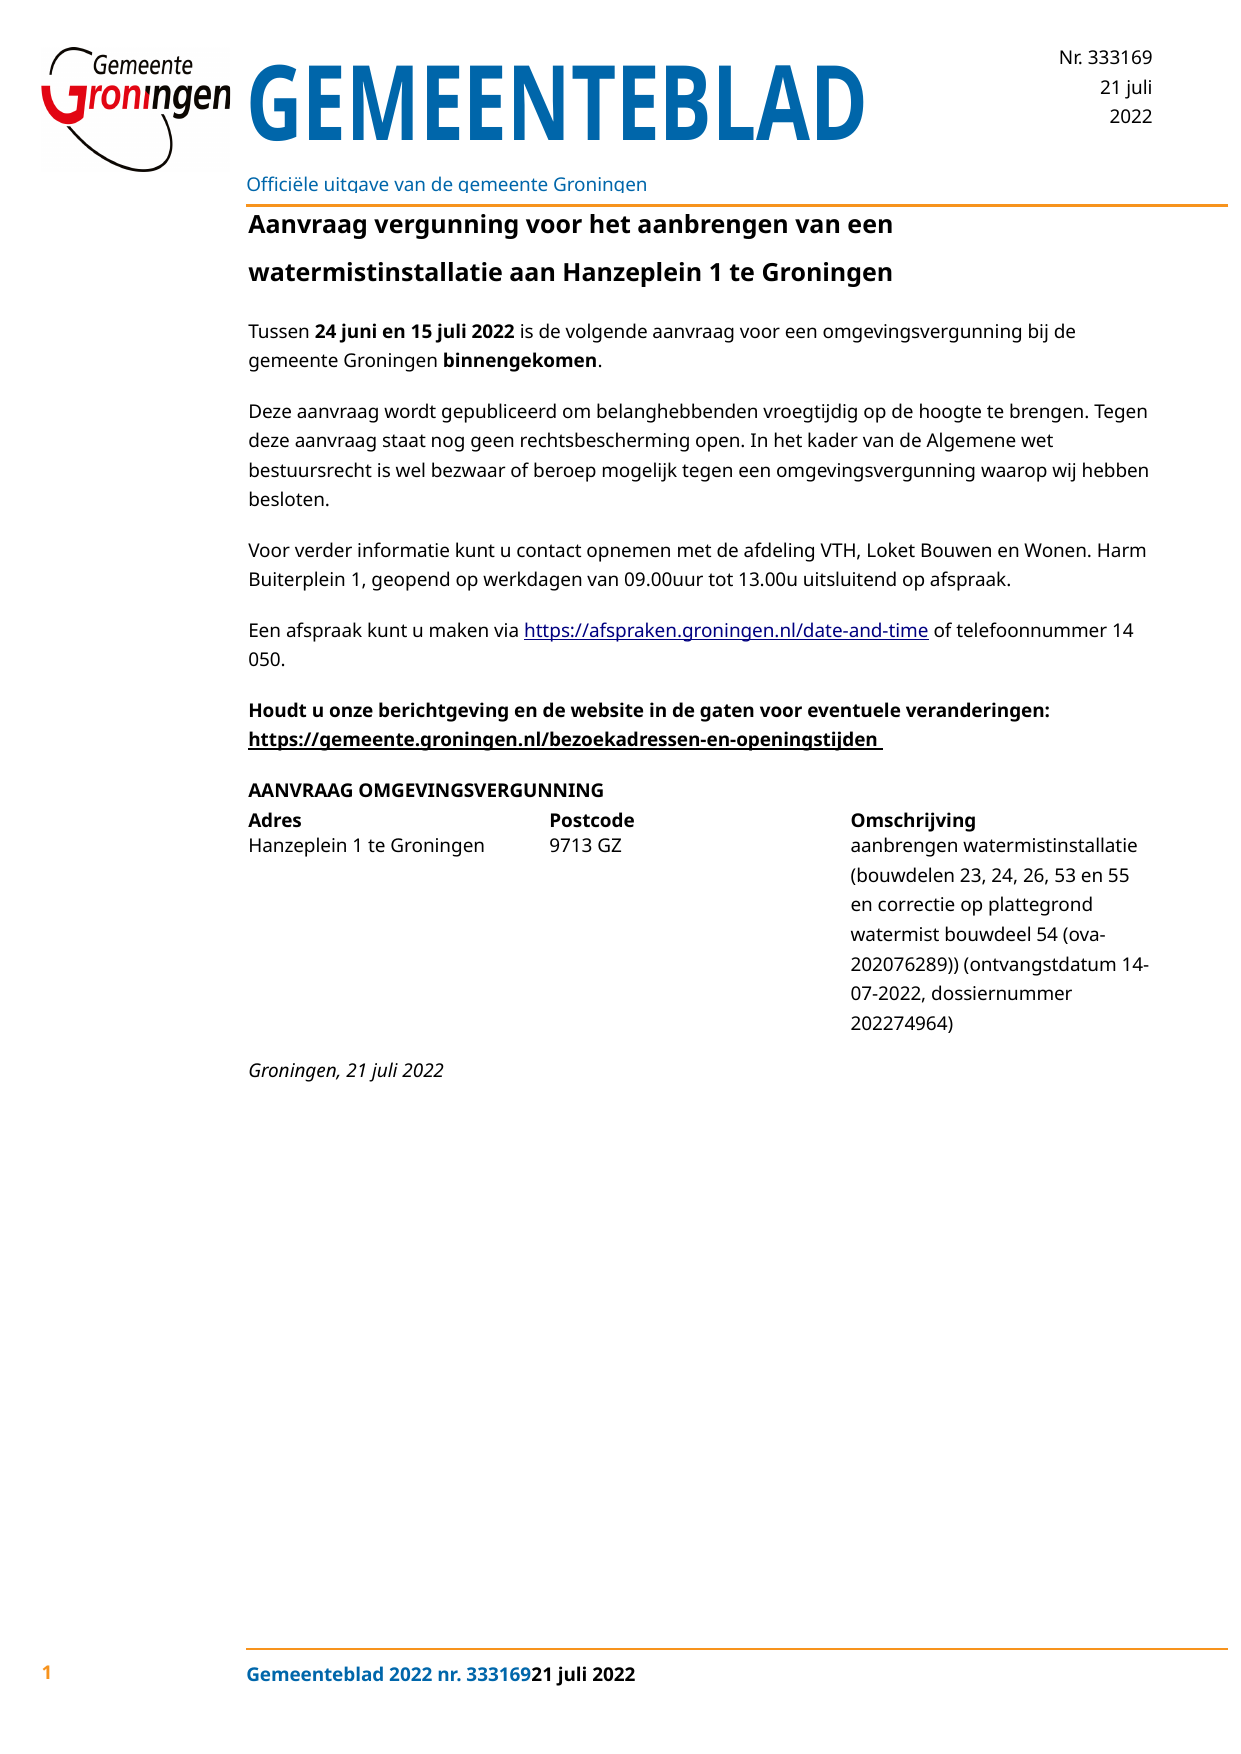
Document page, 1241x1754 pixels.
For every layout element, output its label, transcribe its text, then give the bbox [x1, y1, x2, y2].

table_cell aanbrengen watermistinstallatie (bouwdelen 23, 24, 26, 53 en 55 en correctie op plattegrond watermist bouwdeel 54 (ova-202076289)) (ontvangstdatum 14-07-2022, dossiernummer 202274964) [850, 833, 1152, 1036]
picture [41, 47, 231, 172]
text Een afspraak kunt u maken via https://afspraken.groningen.nl/date-and-time of telefoonnummer 14 050. [248, 617, 1152, 672]
table_cell Hanzeplein 1 te Groningen [248, 833, 549, 1036]
text Houdt u onze berichtgeving en de website in de gaten voor eventuele veranderingen: https://gemeente.groningen.nl/bezoekadressen-en-openingstijden [248, 697, 1152, 752]
table_header Postcode [549, 807, 850, 832]
text Deze aanvraag wordt gepubliceerd om belanghebbenden vroegtijdig op de hoogte te brengen. Tegen deze aanvraag staat nog geen rechtsbescherming open. In het kader van de Algemene wet bestuursrecht is wel bezwaar of beroep mogelijk tegen een omgevingsvergunning waarop wij hebben besloten. [248, 398, 1152, 512]
table_header Adres [248, 807, 549, 832]
table_cell 9713 GZ [549, 833, 850, 1036]
text Voor verder informatie kunt u contact opnemen met de afdeling VTH, Loket Bouwen en Wonen. Harm Buiterplein 1, geopend op werkdagen van 09.00uur tot 13.00u uitsluitend op afspraak. [248, 537, 1152, 592]
text Aanvraag vergunning voor het aanbrengen van een watermistinstallatie aan Hanzeplein 1 te Groningen [248, 207, 1152, 288]
table_header Omschrijving [850, 807, 1152, 832]
text Groningen, 21 juli 2022 [248, 1057, 1152, 1083]
text Tussen 24 juni en 15 juli 2022 is de volgende aanvraag voor een omgevingsvergunning bij de gemeente Groningen binnengekomen. [248, 318, 1152, 373]
text AANVRAAG OMGEVINGSVERGUNNING [248, 777, 1152, 803]
